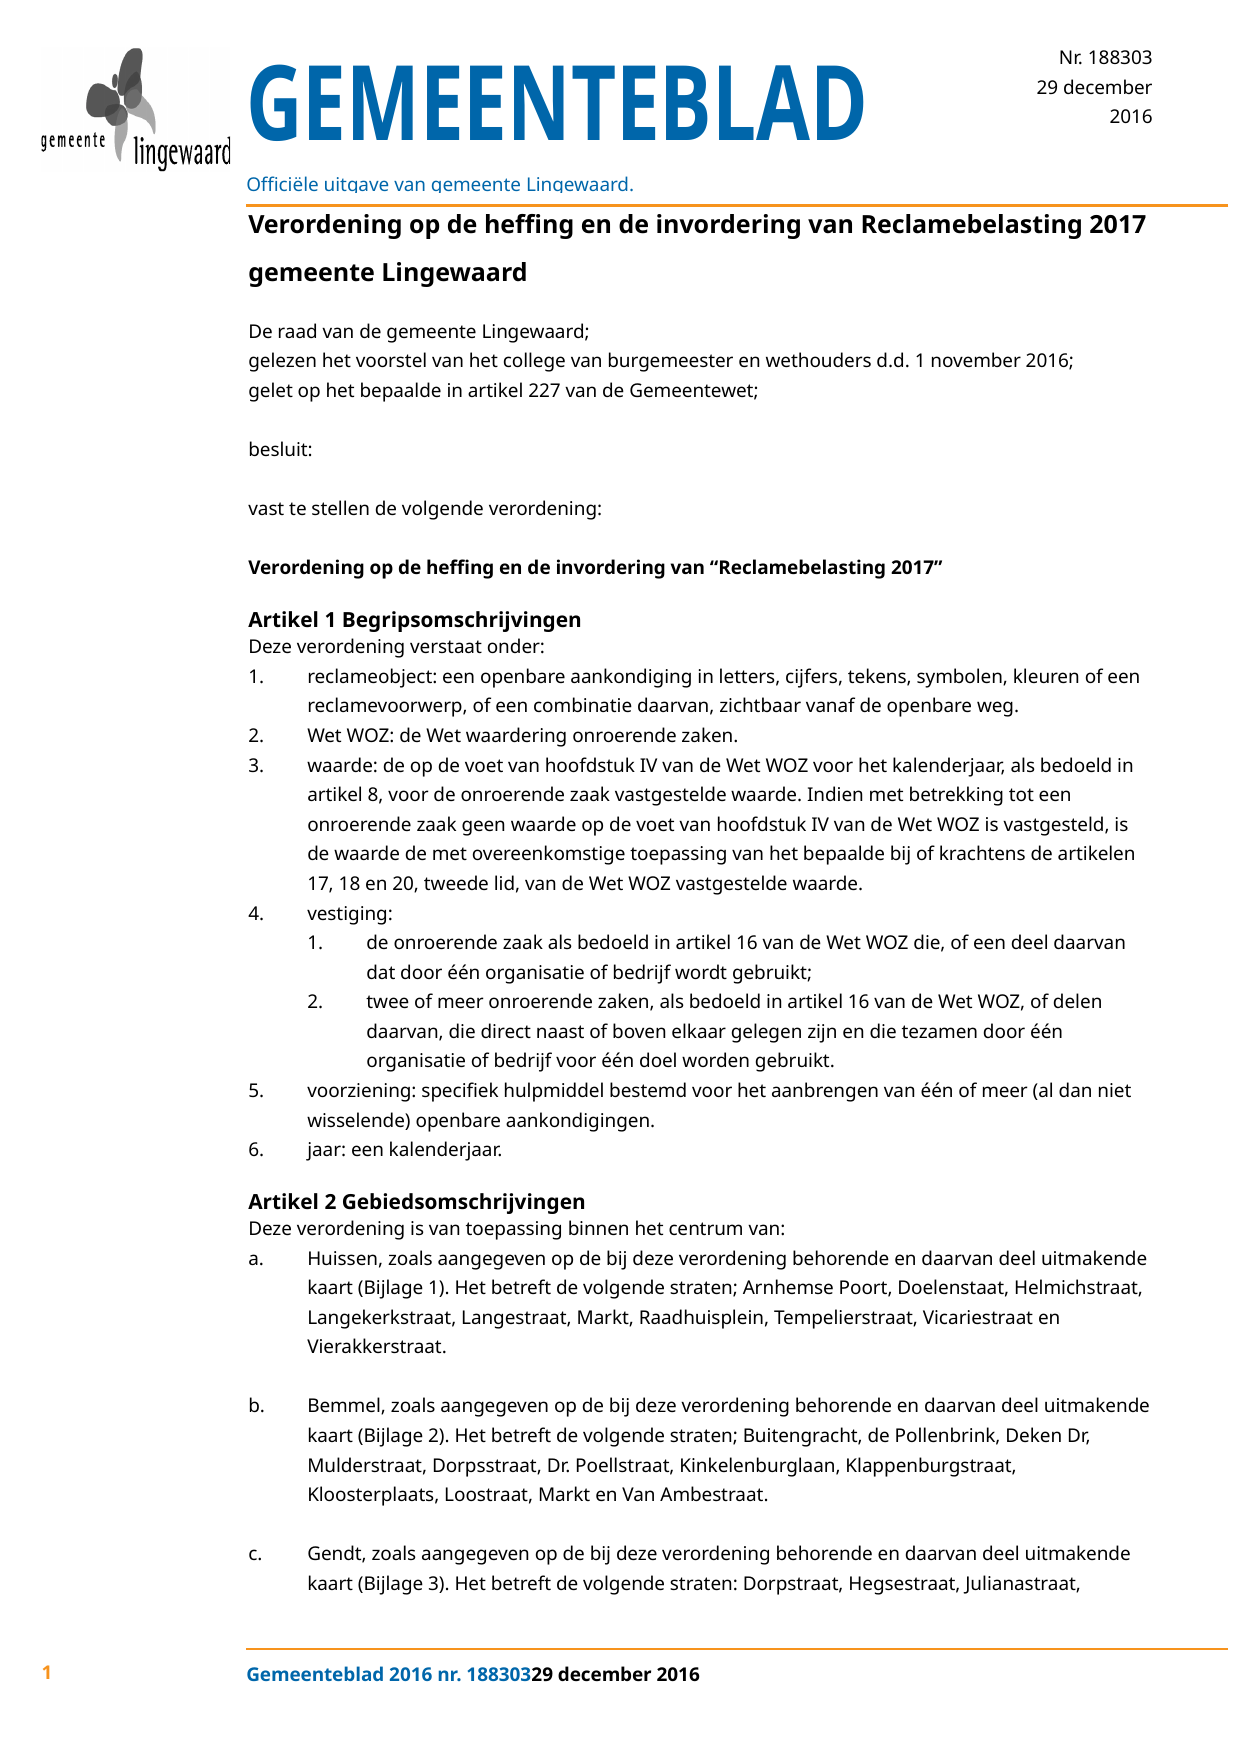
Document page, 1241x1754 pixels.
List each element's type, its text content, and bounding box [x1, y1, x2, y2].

text Artikel 1 Begripsomschrijvingen [248, 605, 1152, 633]
list vestiging: [248, 900, 1152, 925]
list Wet WOZ: de Wet waardering onroerende zaken. [248, 722, 1152, 748]
list Bemmel, zoals aangegeven op de bij deze verordening behorende en daarvan deel uitmakende kaart (Bijlage 2). Het betreft de volgende straten; Buitengracht, de Pollenbrink, Deken Dr, Mulderstraat, Dorpsstraat, Dr. Poellstraat, Kinkelenburglaan, Klappenburgstraat, Kloosterplaats, Loostraat, Markt en Van Ambestraat. [248, 1393, 1152, 1507]
list de onroerende zaak als bedoeld in artikel 16 van de Wet WOZ die, of een deel daarvan dat door één organisatie of bedrijf wordt gebruikt; [307, 929, 1152, 984]
text Verordening op de heffing en de invordering van Reclamebelasting 2017 gemeente Lingewaard [248, 207, 1152, 288]
text besluit: [248, 436, 1152, 462]
text gelezen het voorstel van het college van burgemeester en wethouders d.d. 1 november 2016; [248, 347, 1152, 373]
text De raad van de gemeente Lingewaard; [248, 318, 1152, 344]
text Verordening op de heffing en de invordering van “Reclamebelasting 2017” [248, 554, 1152, 580]
list Gendt, zoals aangegeven op de bij deze verordening behorende en daarvan deel uitmakende kaart (Bijlage 3). Het betreft de volgende straten: Dorpstraat, Hegsestraat, Julianastraat, [248, 1541, 1152, 1596]
list Huissen, zoals aangegeven op de bij deze verordening behorende en daarvan deel uitmakende kaart (Bijlage 1). Het betreft de volgende straten; Arnhemse Poort, Doelenstaat, Helmichstraat, Langekerkstraat, Langestraat, Markt, Raadhuisplein, Tempelierstraat, Vicariestraat en Vierakkerstraat. [248, 1245, 1152, 1359]
text vast te stellen de volgende verordening: [248, 495, 1152, 521]
list waarde: de op de voet van hoofdstuk IV van de Wet WOZ voor het kalenderjaar, als bedoeld in artikel 8, voor de onroerende zaak vastgestelde waarde. Indien met betrekking tot een onroerende zaak geen waarde op de voet van hoofdstuk IV van de Wet WOZ is vastgesteld, is de waarde de met overeenkomstige toepassing van het bepaalde bij of krachtens de artikelen 17, 18 en 20, tweede lid, van de Wet WOZ vastgestelde waarde. [248, 752, 1152, 896]
text Deze verordening is van toepassing binnen het centrum van: [248, 1215, 1152, 1241]
list voorziening: specifiek hulpmiddel bestemd voor het aanbrengen van één of meer (al dan niet wisselende) openbare aankondigingen. [248, 1077, 1152, 1132]
text Deze verordening verstaat onder: [248, 633, 1152, 659]
picture [41, 47, 231, 172]
list jaar: een kalenderjaar. [248, 1136, 1152, 1162]
list reclameobject: een openbare aankondiging in letters, cijfers, tekens, symbolen, kleuren of een reclamevoorwerp, of een combinatie daarvan, zichtbaar vanaf de openbare weg. [248, 663, 1152, 718]
text Artikel 2 Gebiedsomschrijvingen [248, 1187, 1152, 1215]
list twee of meer onroerende zaken, als bedoeld in artikel 16 van de Wet WOZ, of delen daarvan, die direct naast of boven elkaar gelegen zijn en die tezamen door één organisatie of bedrijf voor één doel worden gebruikt. [307, 988, 1152, 1073]
text gelet op het bepaalde in artikel 227 van de Gemeentewet; [248, 377, 1152, 403]
